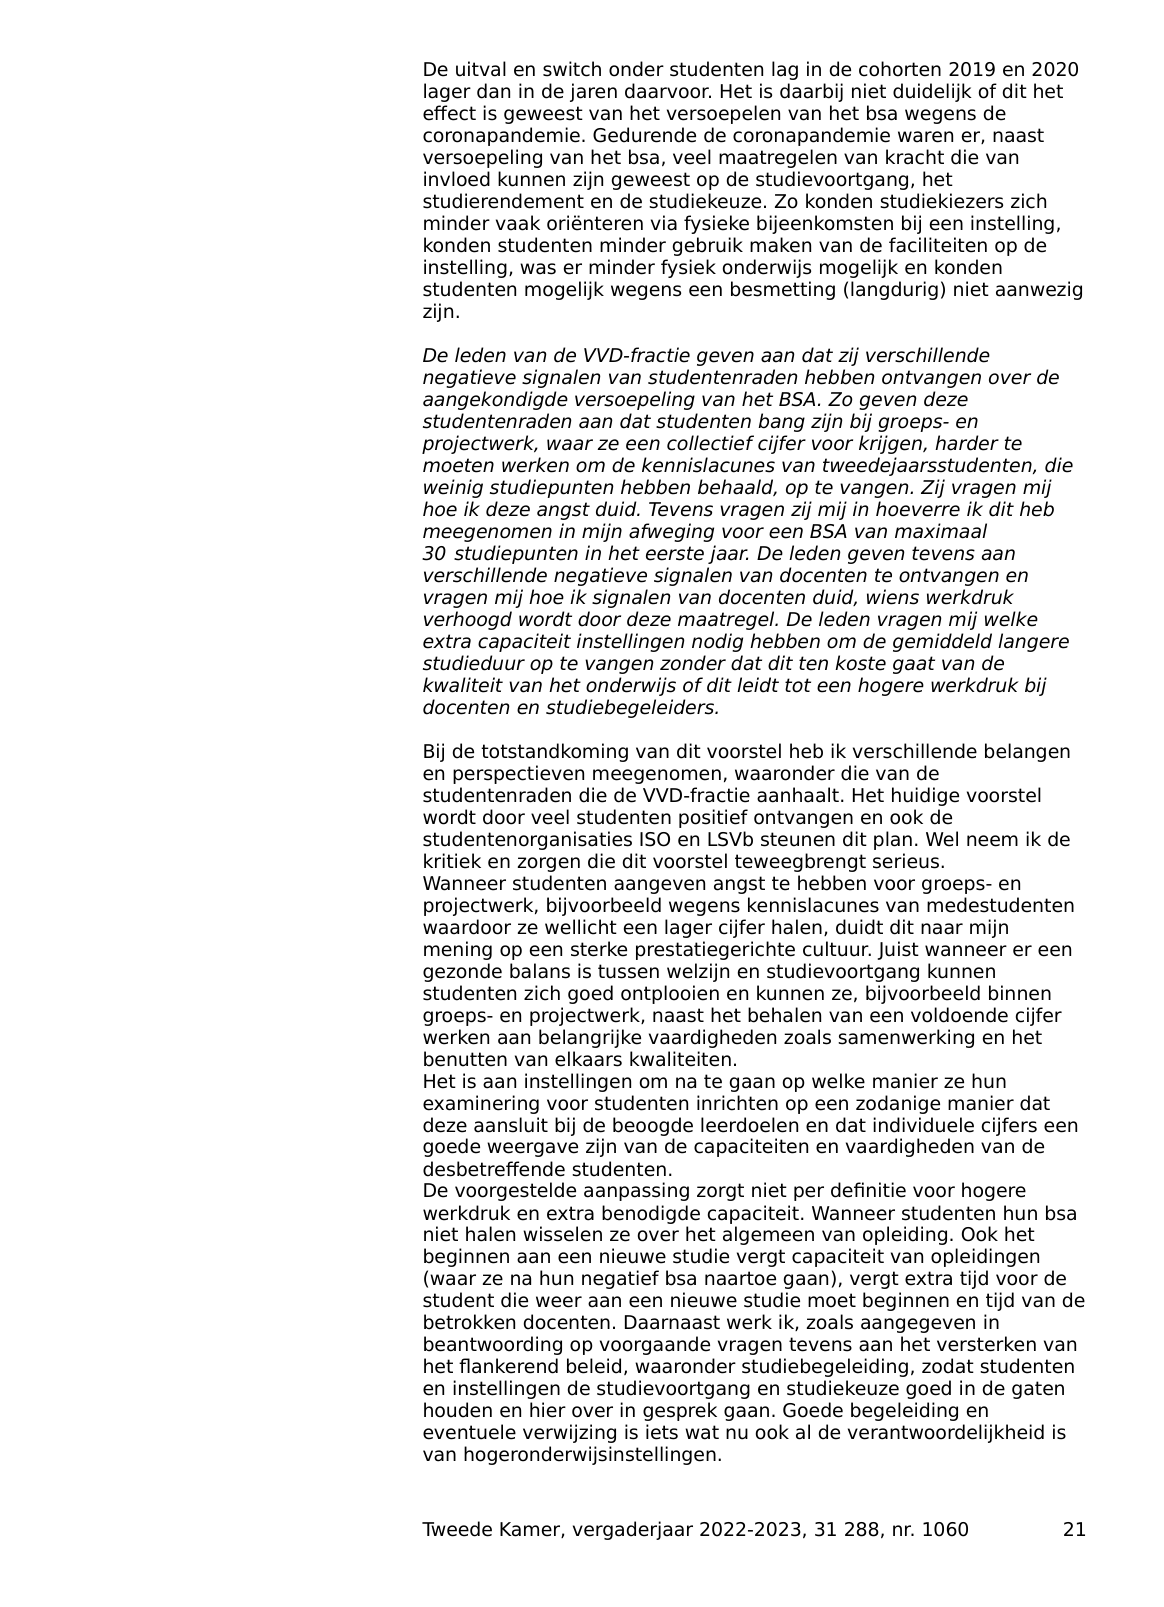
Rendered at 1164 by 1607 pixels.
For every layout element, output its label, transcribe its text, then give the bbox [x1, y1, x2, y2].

text Wanneer studenten aangeven angst te hebben voor groeps- en projectwerk, bijvoorbeeld wegens kennislacunes van medestudenten waardoor ze wellicht een lager cijfer halen, duidt dit naar mijn mening op een sterke prestatiegerichte cultuur. Juist wanneer er een gezonde balans is tussen welzijn en studievoortgang kunnen studenten zich goed ontplooien en kunnen ze, bijvoorbeeld binnen groeps- en projectwerk, naast het behalen van een voldoende cijfer werken aan belangrijke vaardigheden zoals samenwerking en het benutten van elkaars kwaliteiten. [422, 873, 1087, 1071]
text Bij de totstandkoming van dit voorstel heb ik verschillende belangen en perspectieven meegenomen, waaronder die van de studentenraden die de VVD-fractie aanhaalt. Het huidige voorstel wordt door veel studenten positief ontvangen en ook de studentenorganisaties ISO en LSVb steunen dit plan. Wel neem ik de kritiek en zorgen die dit voorstel teweegbrengt serieus. [422, 741, 1087, 873]
text De leden van de VVD-fractie geven aan dat zij verschillende negatieve signalen van studentenraden hebben ontvangen over de aangekondigde versoepeling van het BSA. Zo geven deze studentenraden aan dat studenten bang zijn bij groeps- en projectwerk, waar ze een collectief cijfer voor krijgen, harder te moeten werken om de kennislacunes van tweedejaarsstudenten, die weinig studiepunten hebben behaald, op te vangen. Zij vragen mij hoe ik deze angst duid. Tevens vragen zij mij in hoeverre ik dit heb meegenomen in mijn afweging voor een BSA van maximaal 30 studiepunten in het eerste jaar. De leden geven tevens aan verschillende negatieve signalen van docenten te ontvangen en vragen mij hoe ik signalen van docenten duid, wiens werkdruk verhoogd wordt door deze maatregel. De leden vragen mij welke extra capaciteit instellingen nodig hebben om de gemiddeld langere studieduur op te vangen zonder dat dit ten koste gaat van de kwaliteit van het onderwijs of dit leidt tot een hogere werkdruk bij docenten en studiebegeleiders. [422, 345, 1087, 719]
text De voorgestelde aanpassing zorgt niet per definitie voor hogere werkdruk en extra benodigde capaciteit. Wanneer studenten hun bsa niet halen wisselen ze over het algemeen van opleiding. Ook het beginnen aan een nieuwe studie vergt capaciteit van opleidingen (waar ze na hun negatief bsa naartoe gaan), vergt extra tijd voor de student die weer aan een nieuwe studie moet beginnen en tijd van de betrokken docenten. Daarnaast werk ik, zoals aangegeven in beantwoording op voorgaande vragen tevens aan het versterken van het flankerend beleid, waaronder studiebegeleiding, zodat studenten en instellingen de studievoortgang en studiekeuze goed in de gaten houden en hier over in gesprek gaan. Goede begeleiding en eventuele verwijzing is iets wat nu ook al de verantwoordelijkheid is van hogeronderwijsinstellingen. [422, 1180, 1087, 1466]
text Het is aan instellingen om na te gaan op welke manier ze hun examinering voor studenten inrichten op een zodanige manier dat deze aansluit bij de beoogde leerdoelen en dat individuele cijfers een goede weergave zijn van de capaciteiten en vaardigheden van de desbetreffende studenten. [422, 1071, 1087, 1180]
text De uitval en switch onder studenten lag in de cohorten 2019 en 2020 lager dan in de jaren daarvoor. Het is daarbij niet duidelijk of dit het effect is geweest van het versoepelen van het bsa wegens de coronapandemie. Gedurende de coronapandemie waren er, naast versoepeling van het bsa, veel maatregelen van kracht die van invloed kunnen zijn geweest op de studievoortgang, het studierendement en de studiekeuze. Zo konden studiekiezers zich minder vaak oriënteren via fysieke bijeenkomsten bij een instelling, konden studenten minder gebruik maken van de faciliteiten op de instelling, was er minder fysiek onderwijs mogelijk en konden studenten mogelijk wegens een besmetting (langdurig) niet aanwezig zijn. [422, 59, 1087, 323]
